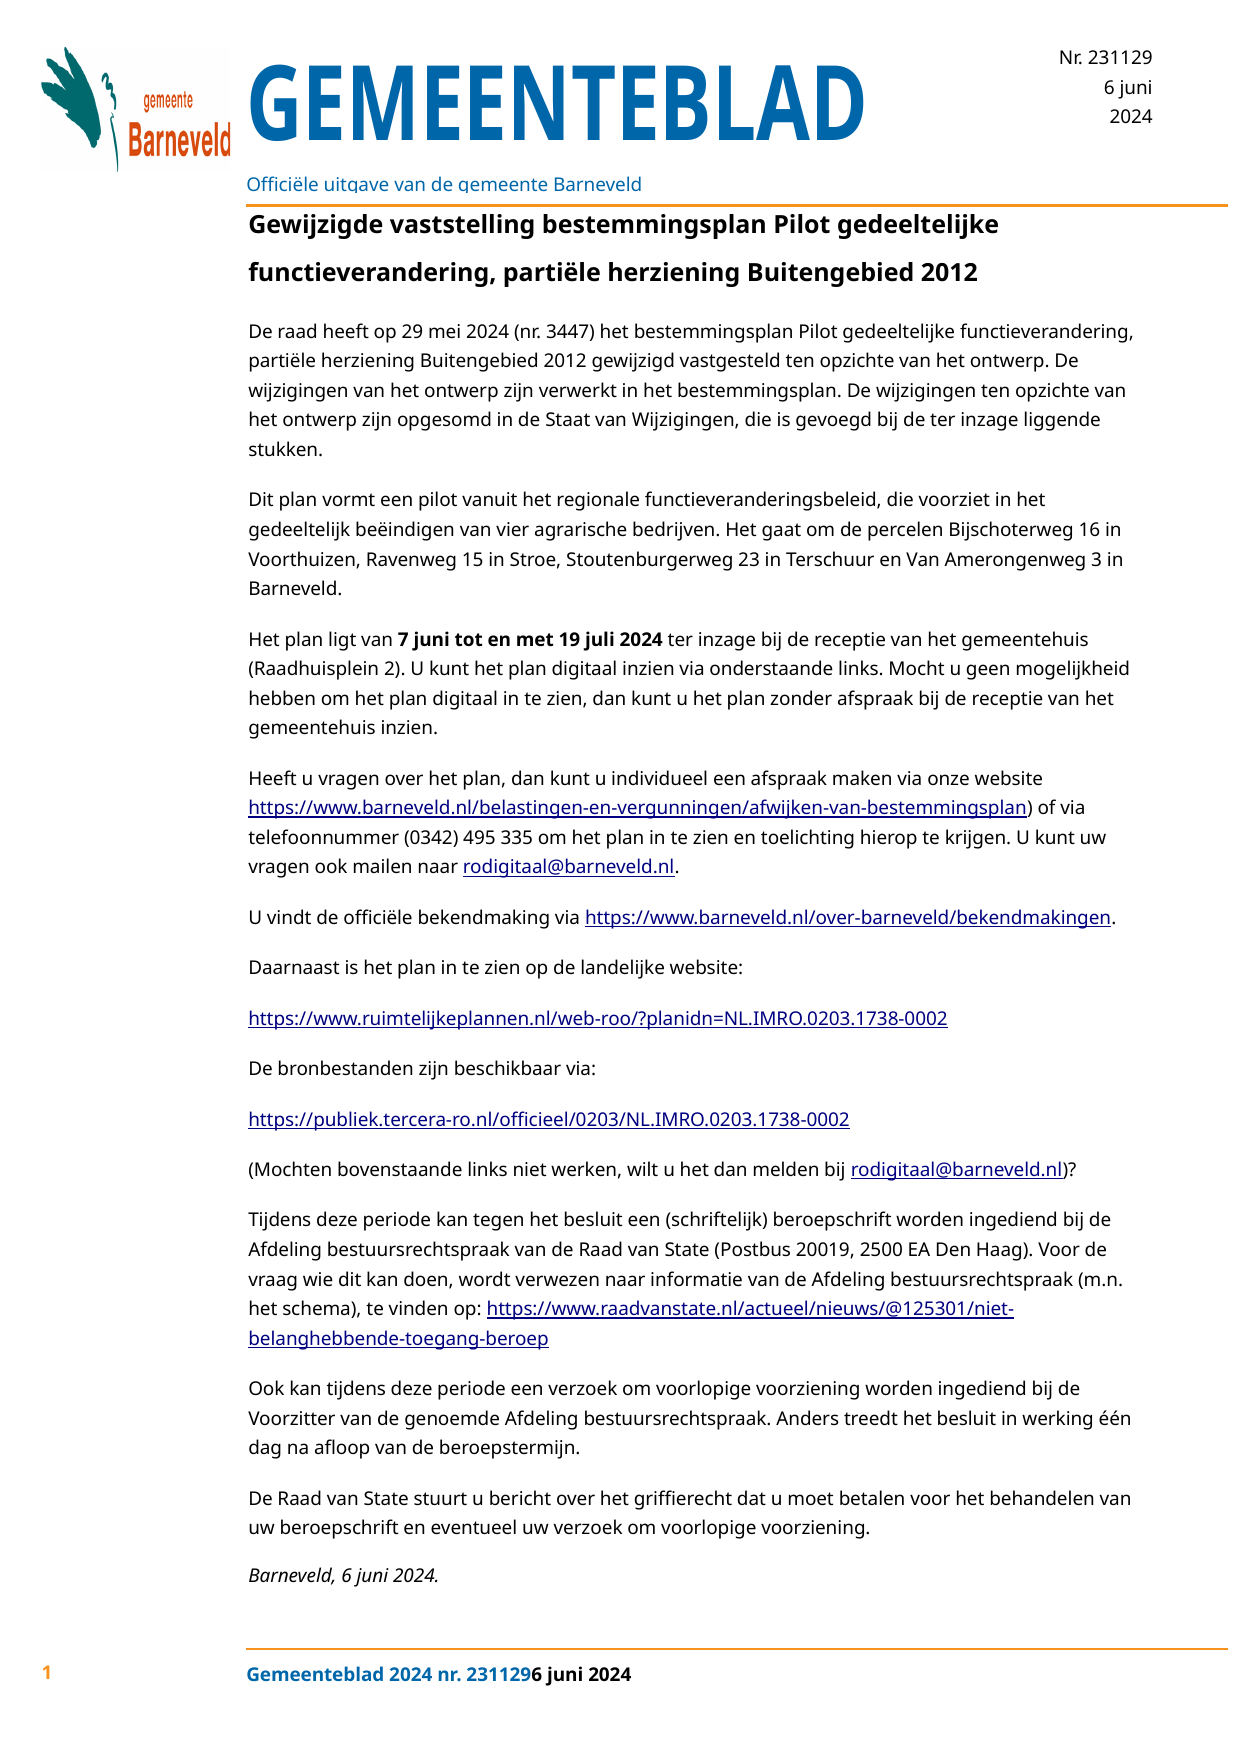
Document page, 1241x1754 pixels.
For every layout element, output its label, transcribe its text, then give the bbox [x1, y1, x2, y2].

text Heeft u vragen over het plan, dan kunt u individueel een afspraak maken via onze website https://www.barneveld.nl/belastingen-en-vergunningen/afwijken-van-bestemmingsplan) of via telefoonnummer (0342) 495 335 om het plan in te zien en toelichting hierop te krijgen. U kunt uw vragen ook mailen naar rodigitaal@barneveld.nl. [248, 765, 1152, 879]
text Barneveld, 6 juni 2024. [248, 1562, 1152, 1588]
text Ook kan tijdens deze periode een verzoek om voorlopige voorziening worden ingediend bij de Voorzitter van de genoemde Afdeling bestuursrechtspraak. Anders treedt het besluit in werking één dag na afloop van de beroepstermijn. [248, 1375, 1152, 1460]
text Daarnaast is het plan in te zien op de landelijke website: [248, 954, 1152, 980]
text Tijdens deze periode kan tegen het besluit een (schriftelijk) beroepschrift worden ingediend bij de Afdeling bestuursrechtspraak van de Raad van State (Postbus 20019, 2500 EA Den Haag). Voor de vraag wie dit kan doen, wordt verwezen naar informatie van de Afdeling bestuursrechtspraak (m.n. het schema), te vinden op: https://www.raadvanstate.nl/actueel/nieuws/@125301/niet-belanghebbende-toegang-beroep [248, 1207, 1152, 1351]
text Dit plan vormt een pilot vanuit het regionale functieveranderingsbeleid, die voorziet in het gedeeltelijk beëindigen van vier agrarische bedrijven. Het gaat om de percelen Bijschoterweg 16 in Voorthuizen, Ravenweg 15 in Stroe, Stoutenburgerweg 23 in Terschuur en Van Amerongenweg 3 in Barneveld. [248, 487, 1152, 601]
text https://publiek.tercera-ro.nl/officieel/0203/NL.IMRO.0203.1738-0002 [248, 1106, 1152, 1132]
text De raad heeft op 29 mei 2024 (nr. 3447) het bestemmingsplan Pilot gedeeltelijke functieverandering, partiële herziening Buitengebied 2012 gewijzigd vastgesteld ten opzichte van het ontwerp. De wijzigingen van het ontwerp zijn verwerkt in het bestemmingsplan. De wijzigingen ten opzichte van het ontwerp zijn opgesomd in de Staat van Wijzigingen, die is gevoegd bij de ter inzage liggende stukken. [248, 318, 1152, 462]
picture [41, 47, 231, 172]
text https://www.ruimtelijkeplannen.nl/web-roo/?planidn=NL.IMRO.0203.1738-0002 [248, 1005, 1152, 1031]
text Het plan ligt van 7 juni tot en met 19 juli 2024 ter inzage bij de receptie van het gemeentehuis (Raadhuisplein 2). U kunt het plan digitaal inzien via onderstaande links. Mocht u geen mogelijkheid hebben om het plan digitaal in te zien, dan kunt u het plan zonder afspraak bij de receptie van het gemeentehuis inzien. [248, 626, 1152, 740]
text Gewijzigde vaststelling bestemmingsplan Pilot gedeeltelijke functieverandering, partiële herziening Buitengebied 2012 [248, 207, 1152, 288]
text De Raad van State stuurt u bericht over het griffierecht dat u moet betalen voor het behandelen van uw beroepschrift en eventueel uw verzoek om voorlopige voorziening. [248, 1485, 1152, 1540]
text (Mochten bovenstaande links niet werken, wilt u het dan melden bij rodigitaal@barneveld.nl)? [248, 1156, 1152, 1182]
text U vindt de officiële bekendmaking via https://www.barneveld.nl/over-barneveld/bekendmakingen. [248, 904, 1152, 930]
text De bronbestanden zijn beschikbaar via: [248, 1055, 1152, 1081]
